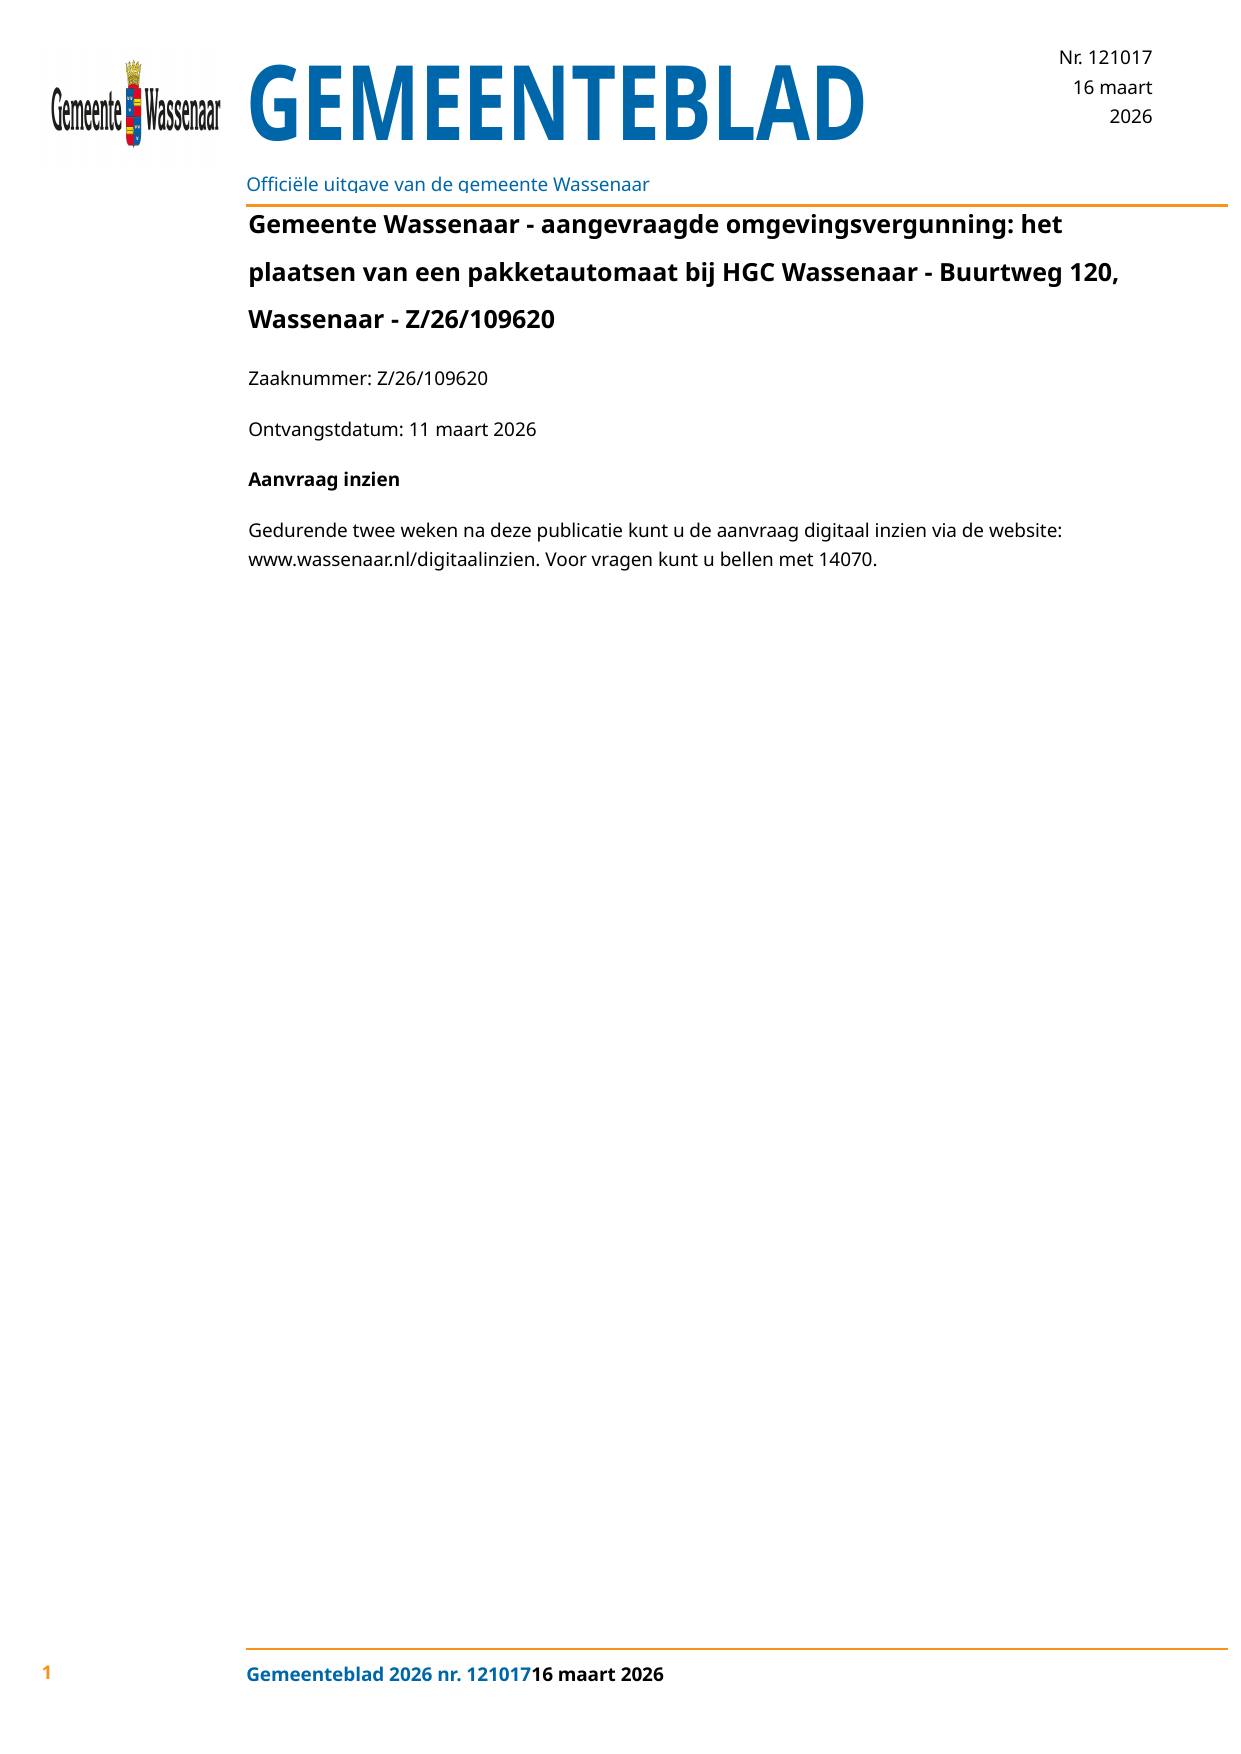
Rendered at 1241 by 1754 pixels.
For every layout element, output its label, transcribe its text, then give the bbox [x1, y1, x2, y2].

text Ontvangstdatum: 11 maart 2026 [248, 416, 1152, 442]
text Gedurende twee weken na deze publicatie kunt u de aanvraag digitaal inzien via de website: www.wassenaar.nl/digitaalinzien. Voor vragen kunt u bellen met 14070. [248, 517, 1152, 572]
text Gemeente Wassenaar - aangevraagde omgevingsvergunning: het plaatsen van een pakketautomaat bij HGC Wassenaar - Buurtweg 120, Wassenaar - Z/26/109620 [248, 207, 1152, 336]
text Aanvraag inzien [248, 466, 1152, 492]
text Zaaknummer: Z/26/109620 [248, 366, 1152, 391]
picture [41, 47, 231, 172]
